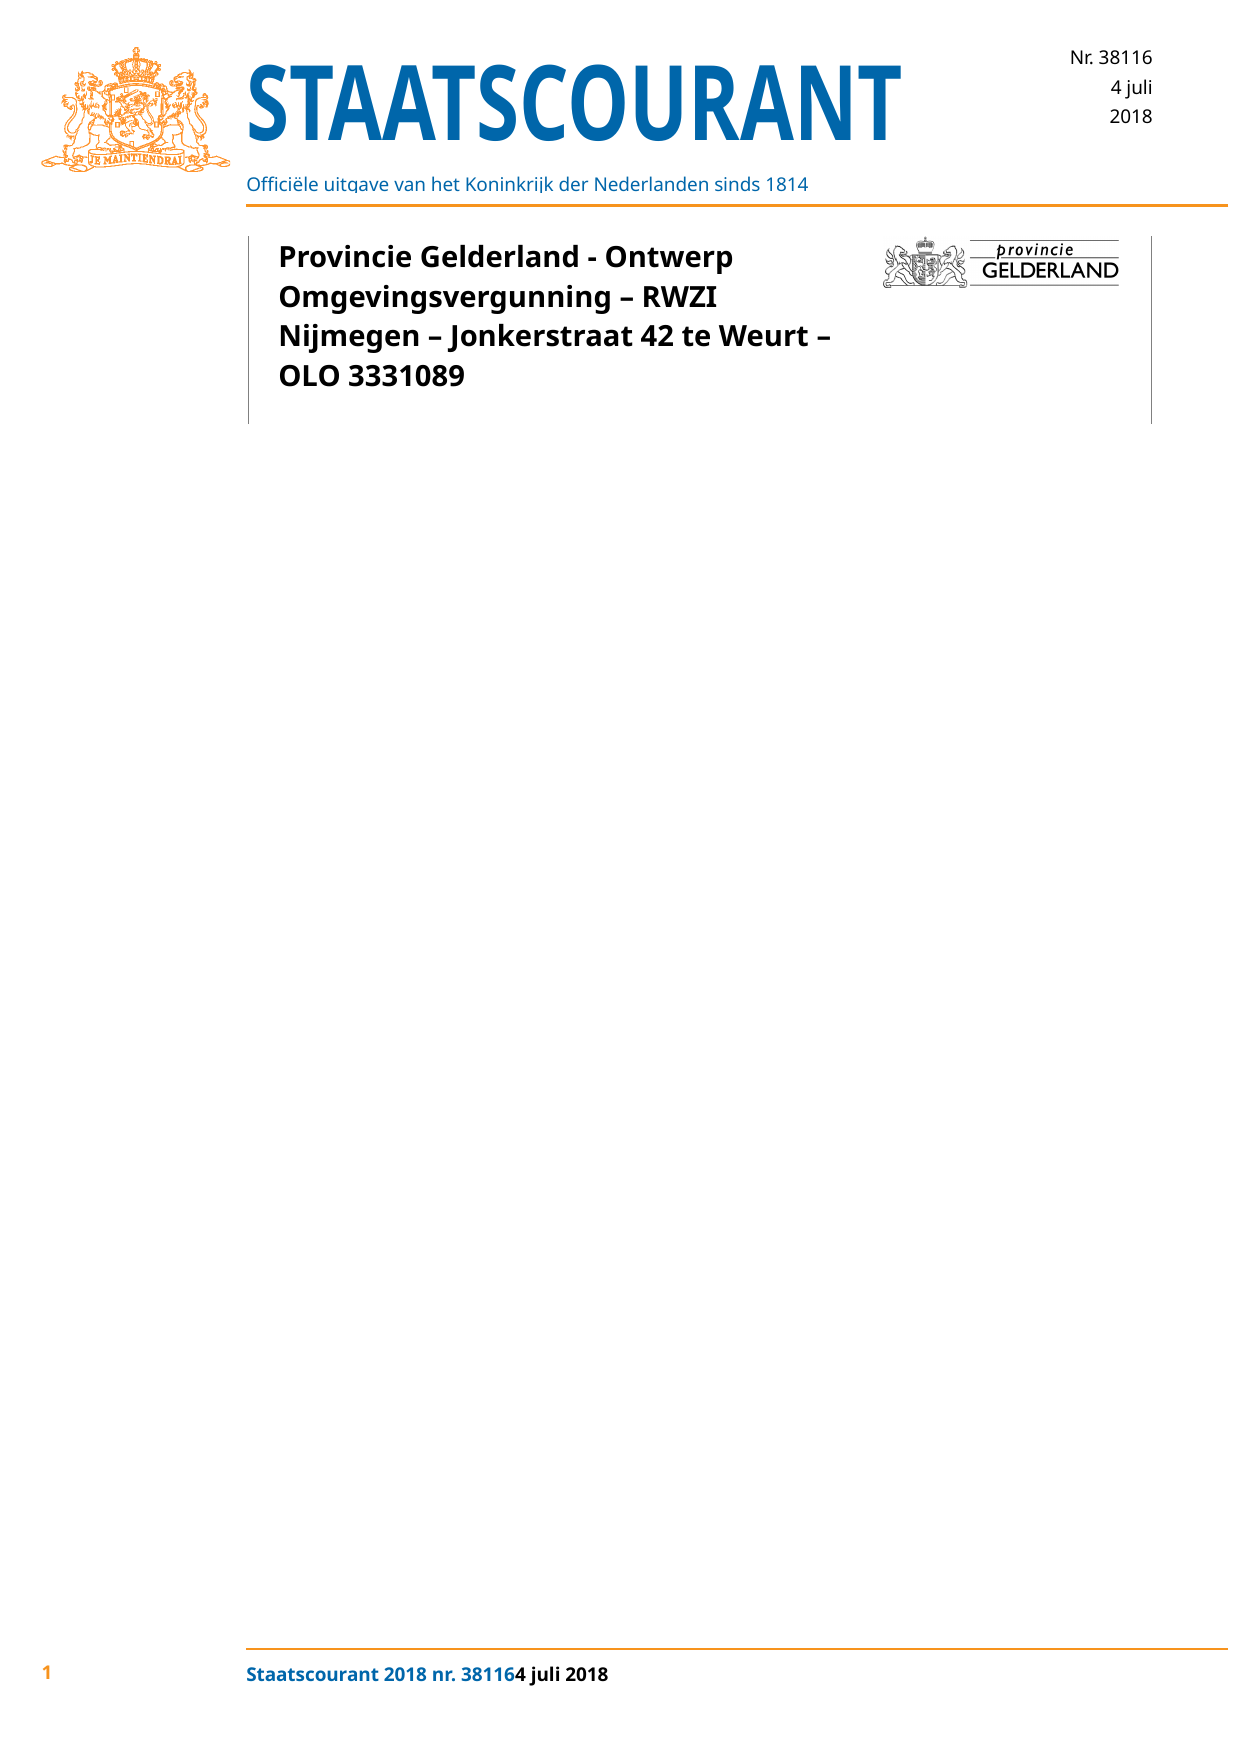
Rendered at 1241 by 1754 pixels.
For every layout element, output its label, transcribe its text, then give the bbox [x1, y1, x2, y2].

table_header [850, 236, 1151, 424]
picture [882, 236, 1119, 290]
table_header Provincie Gelderland - Ontwerp Omgevingsvergunning – RWZI Nijmegen – Jonkerstraat 42 te Weurt – OLO 3331089 [249, 236, 850, 424]
picture [41, 47, 231, 172]
